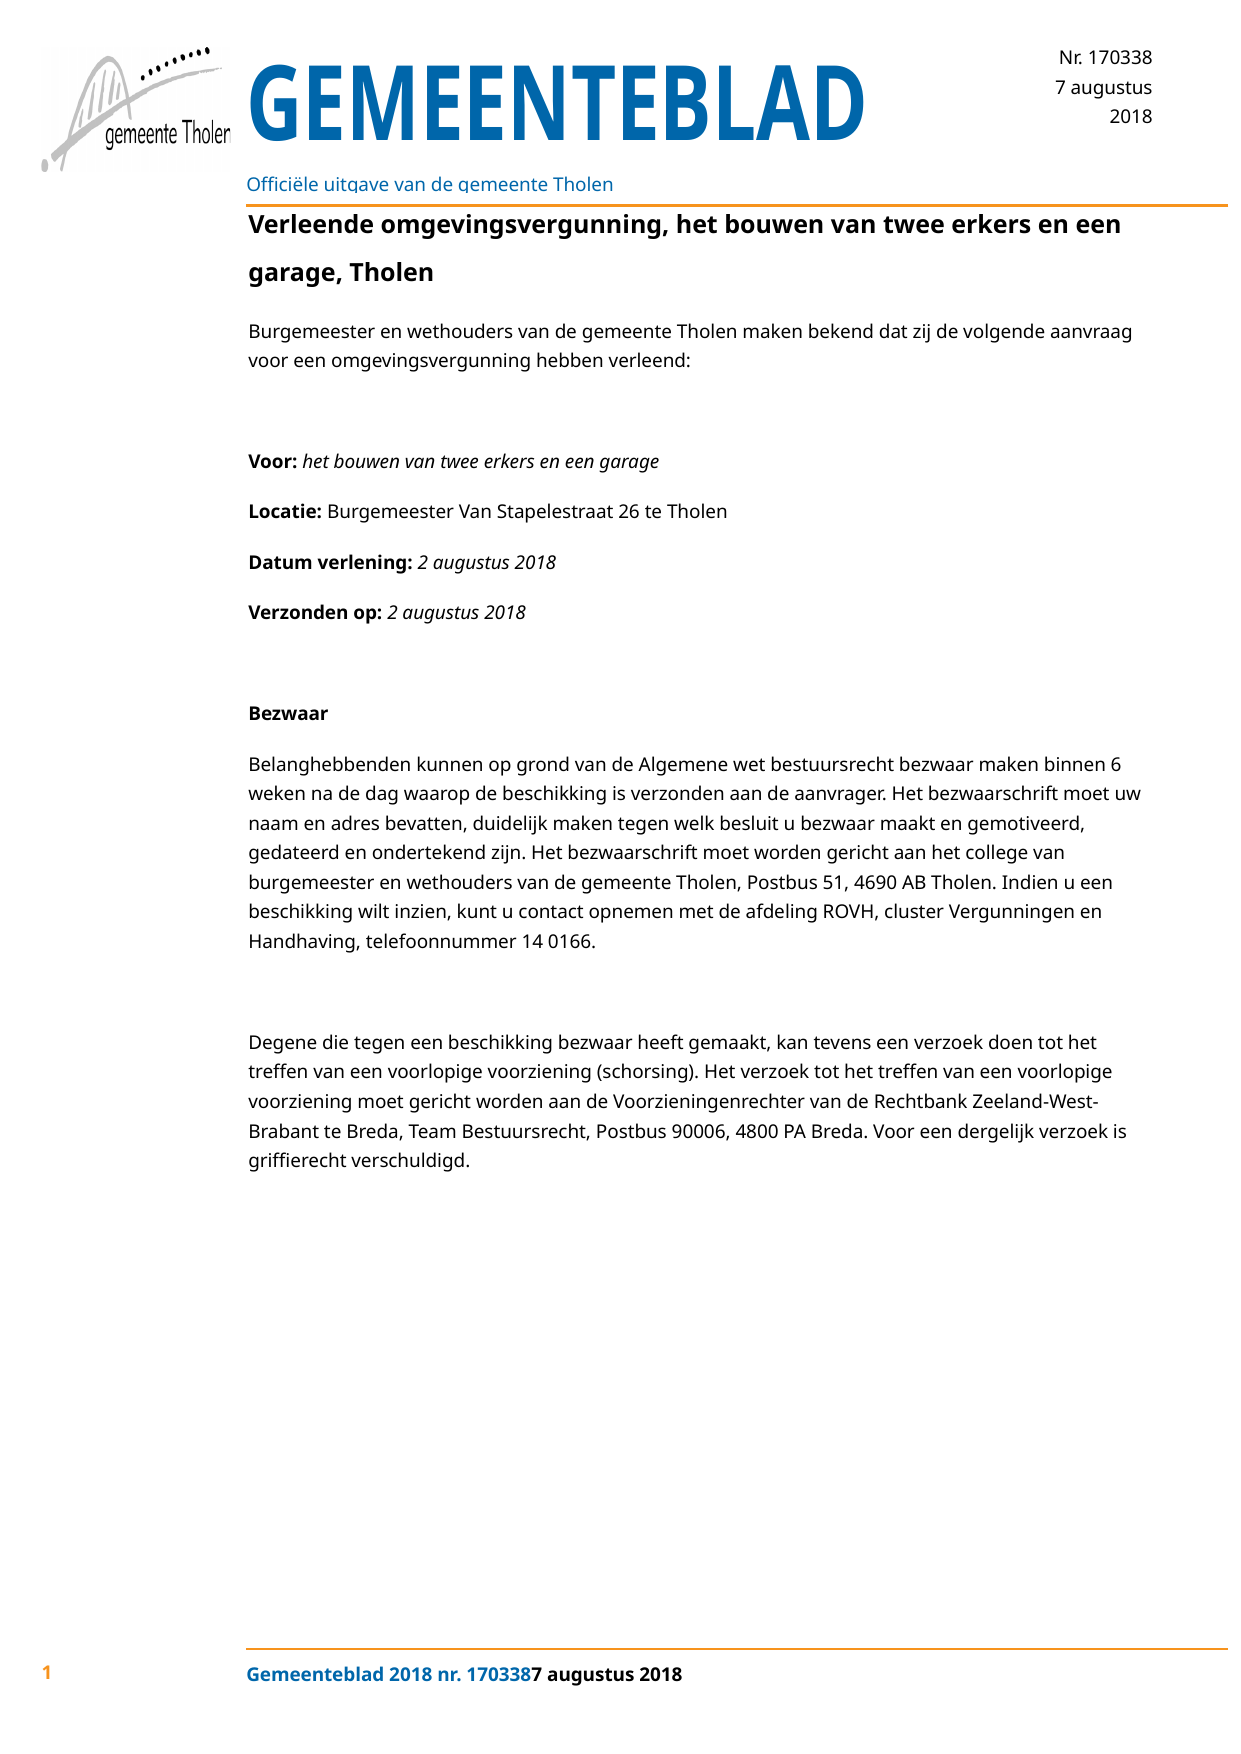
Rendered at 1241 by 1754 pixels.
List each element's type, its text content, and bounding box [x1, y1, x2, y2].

text Voor: het bouwen van twee erkers en een garage [248, 448, 1152, 474]
text Degene die tegen een beschikking bezwaar heeft gemaakt, kan tevens een verzoek doen tot het treffen van een voorlopige voorziening (schorsing). Het verzoek tot het treffen van een voorlopige voorziening moet gericht worden aan de Voorzieningenrechter van de Rechtbank Zeeland-West-Brabant te Breda, Team Bestuursrecht, Postbus 90006, 4800 PA Breda. Voor een dergelijk verzoek is griffierecht verschuldigd. [248, 1029, 1152, 1173]
text Datum verlening: 2 augustus 2018 [248, 549, 1152, 575]
text Verzonden op: 2 augustus 2018 [248, 599, 1152, 625]
picture [41, 47, 231, 172]
text Belanghebbenden kunnen op grond van de Algemene wet bestuursrecht bezwaar maken binnen 6 weken na de dag waarop de beschikking is verzonden aan de aanvrager. Het bezwaarschrift moet uw naam en adres bevatten, duidelijk maken tegen welk besluit u bezwaar maakt en gemotiveerd, gedateerd en ondertekend zijn. Het bezwaarschrift moet worden gericht aan het college van burgemeester en wethouders van de gemeente Tholen, Postbus 51, 4690 AB Tholen. Indien u een beschikking wilt inzien, kunt u contact opnemen met de afdeling ROVH, cluster Vergunningen en Handhaving, telefoonnummer 14 0166. [248, 751, 1152, 954]
text Verleende omgevingsvergunning, het bouwen van twee erkers en een garage, Tholen [248, 207, 1152, 288]
text Locatie: Burgemeester Van Stapelestraat 26 te Tholen [248, 499, 1152, 524]
text Burgemeester en wethouders van de gemeente Tholen maken bekend dat zij de volgende aanvraag voor een omgevingsvergunning hebben verleend: [248, 318, 1152, 373]
text Bezwaar [248, 700, 1152, 726]
